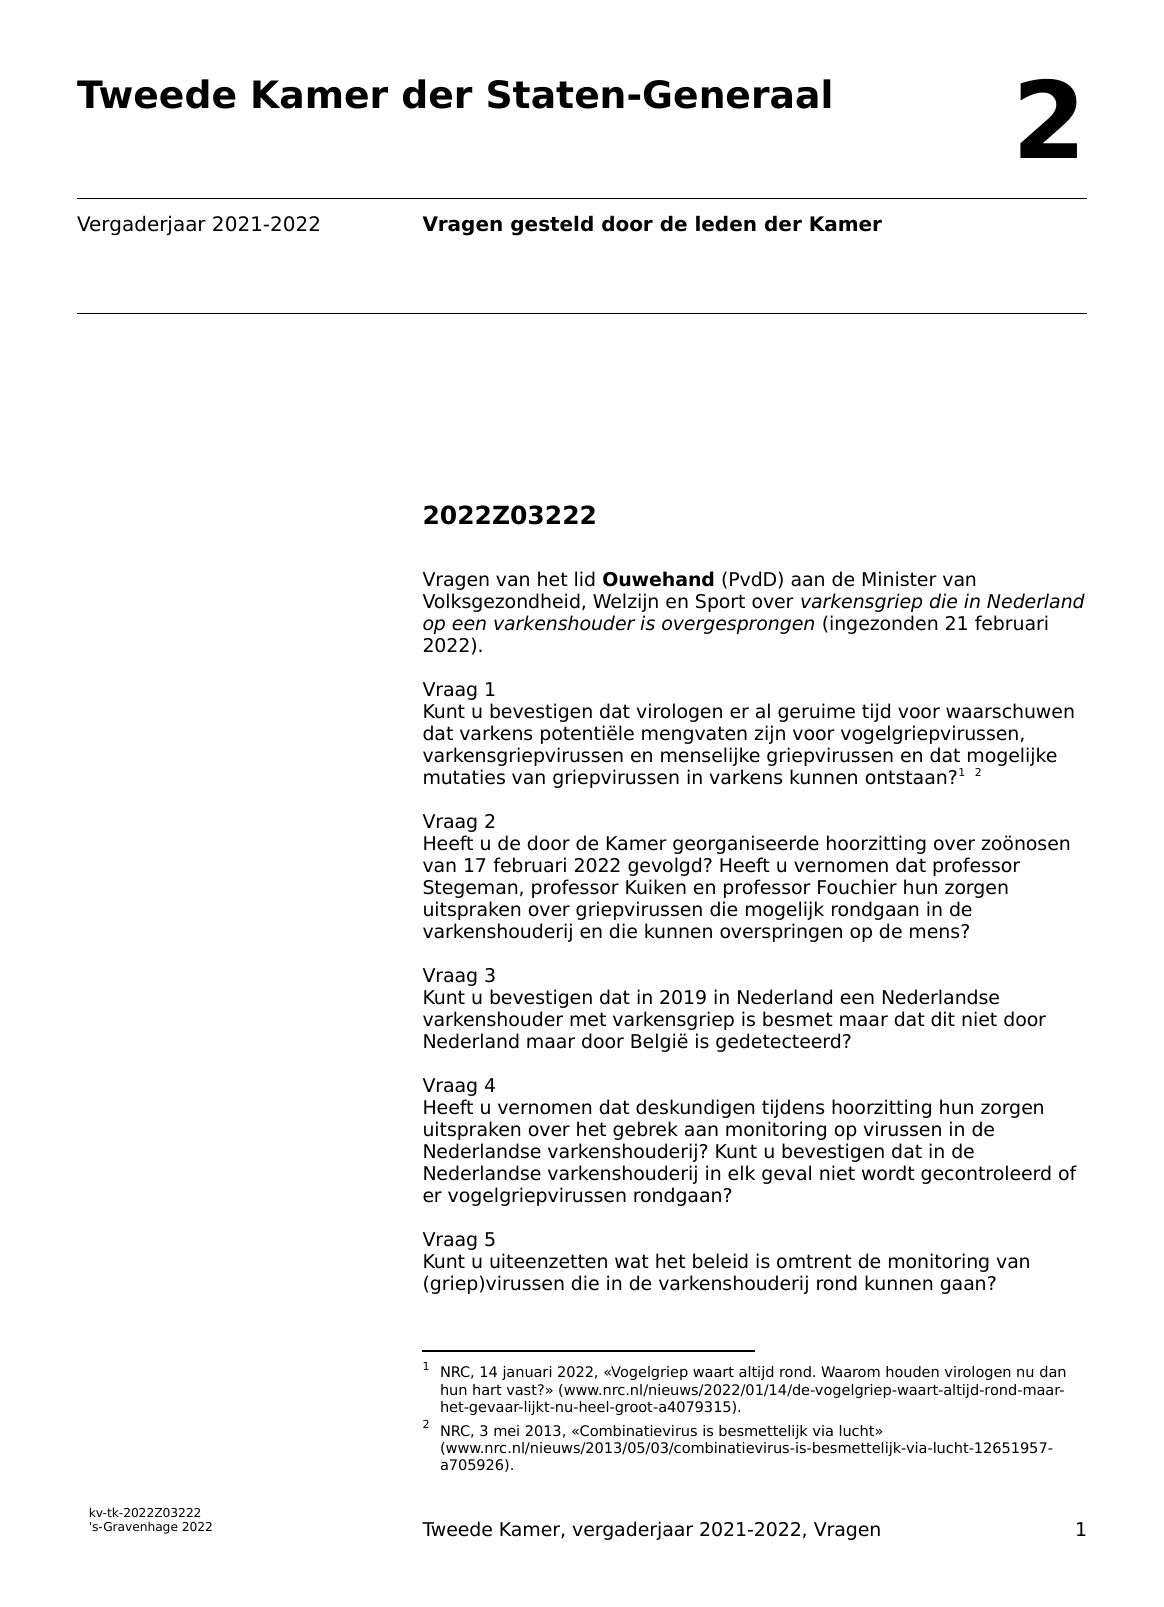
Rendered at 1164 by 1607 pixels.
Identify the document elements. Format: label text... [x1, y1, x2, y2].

text Kunt u bevestigen dat in 2019 in Nederland een Nederlandse varkenshouder met varkensgriep is besmet maar dat dit niet door Nederland maar door België is gedetecteerd? [422, 987, 1087, 1053]
text Vraag 4 [422, 1075, 1087, 1097]
text Vraag 3 [422, 965, 1087, 987]
text Vraag 1 [422, 679, 1087, 701]
text Vraag 5 [422, 1229, 1087, 1251]
text 2022Z03222 [422, 501, 1087, 531]
table_header 2 [886, 59, 1087, 198]
table_header Tweede Kamer der Staten-Generaal [77, 59, 886, 198]
text Heeft u vernomen dat deskundigen tijdens hoorzitting hun zorgen uitspraken over het gebrek aan monitoring op virussen in de Nederlandse varkenshouderij? Kunt u bevestigen dat in de Nederlandse varkenshouderij in elk geval niet wordt gecontroleerd of er vogelgriepvirussen rondgaan? [422, 1097, 1087, 1207]
text 's-Gravenhage 2022 [88, 1520, 323, 1534]
text NRC, 3 mei 2013, «Combinatievirus is besmettelijk via lucht» (www.nrc.nl/nieuws/2013/05/03/combinatievirus-is-besmettelijk-via-lucht-12651957-a705926). [422, 1418, 1087, 1474]
text kv-tk-2022Z03222 [88, 1506, 323, 1520]
table_cell Vragen gesteld door de leden der Kamer [422, 199, 1087, 313]
text Kunt u bevestigen dat virologen er al geruime tijd voor waarschuwen dat varkens potentiële mengvaten zijn voor vogelgriepvirussen, varkensgriepvirussen en menselijke griepvirussen en dat mogelijke mutaties van griepvirussen in varkens kunnen ontstaan? [422, 701, 1087, 789]
table_cell Vergaderjaar 2021-2022 [77, 199, 422, 313]
text NRC, 14 januari 2022, «Vogelgriep waart altijd rond. Waarom houden virologen nu dan hun hart vast?» (www.nrc.nl/nieuws/2022/01/14/de-vogelgriep-waart-altijd-rond-maar-het-gevaar-lijkt-nu-heel-groot-a4079315). [422, 1360, 1087, 1416]
text Vraag 2 [422, 811, 1087, 833]
text Kunt u uiteenzetten wat het beleid is omtrent de monitoring van (griep)virussen die in de varkenshouderij rond kunnen gaan? [422, 1251, 1087, 1295]
text Heeft u de door de Kamer georganiseerde hoorzitting over zoönosen van 17 februari 2022 gevolgd? Heeft u vernomen dat professor Stegeman, professor Kuiken en professor Fouchier hun zorgen uitspraken over griepvirussen die mogelijk rondgaan in de varkenshouderij en die kunnen overspringen op de mens? [422, 833, 1087, 943]
text Vragen van het lid Ouwehand (PvdD) aan de Minister van Volksgezondheid, Welzijn en Sport over varkensgriep die in Nederland op een varkenshouder is overgesprongen (ingezonden 21 februari 2022). [422, 569, 1087, 657]
